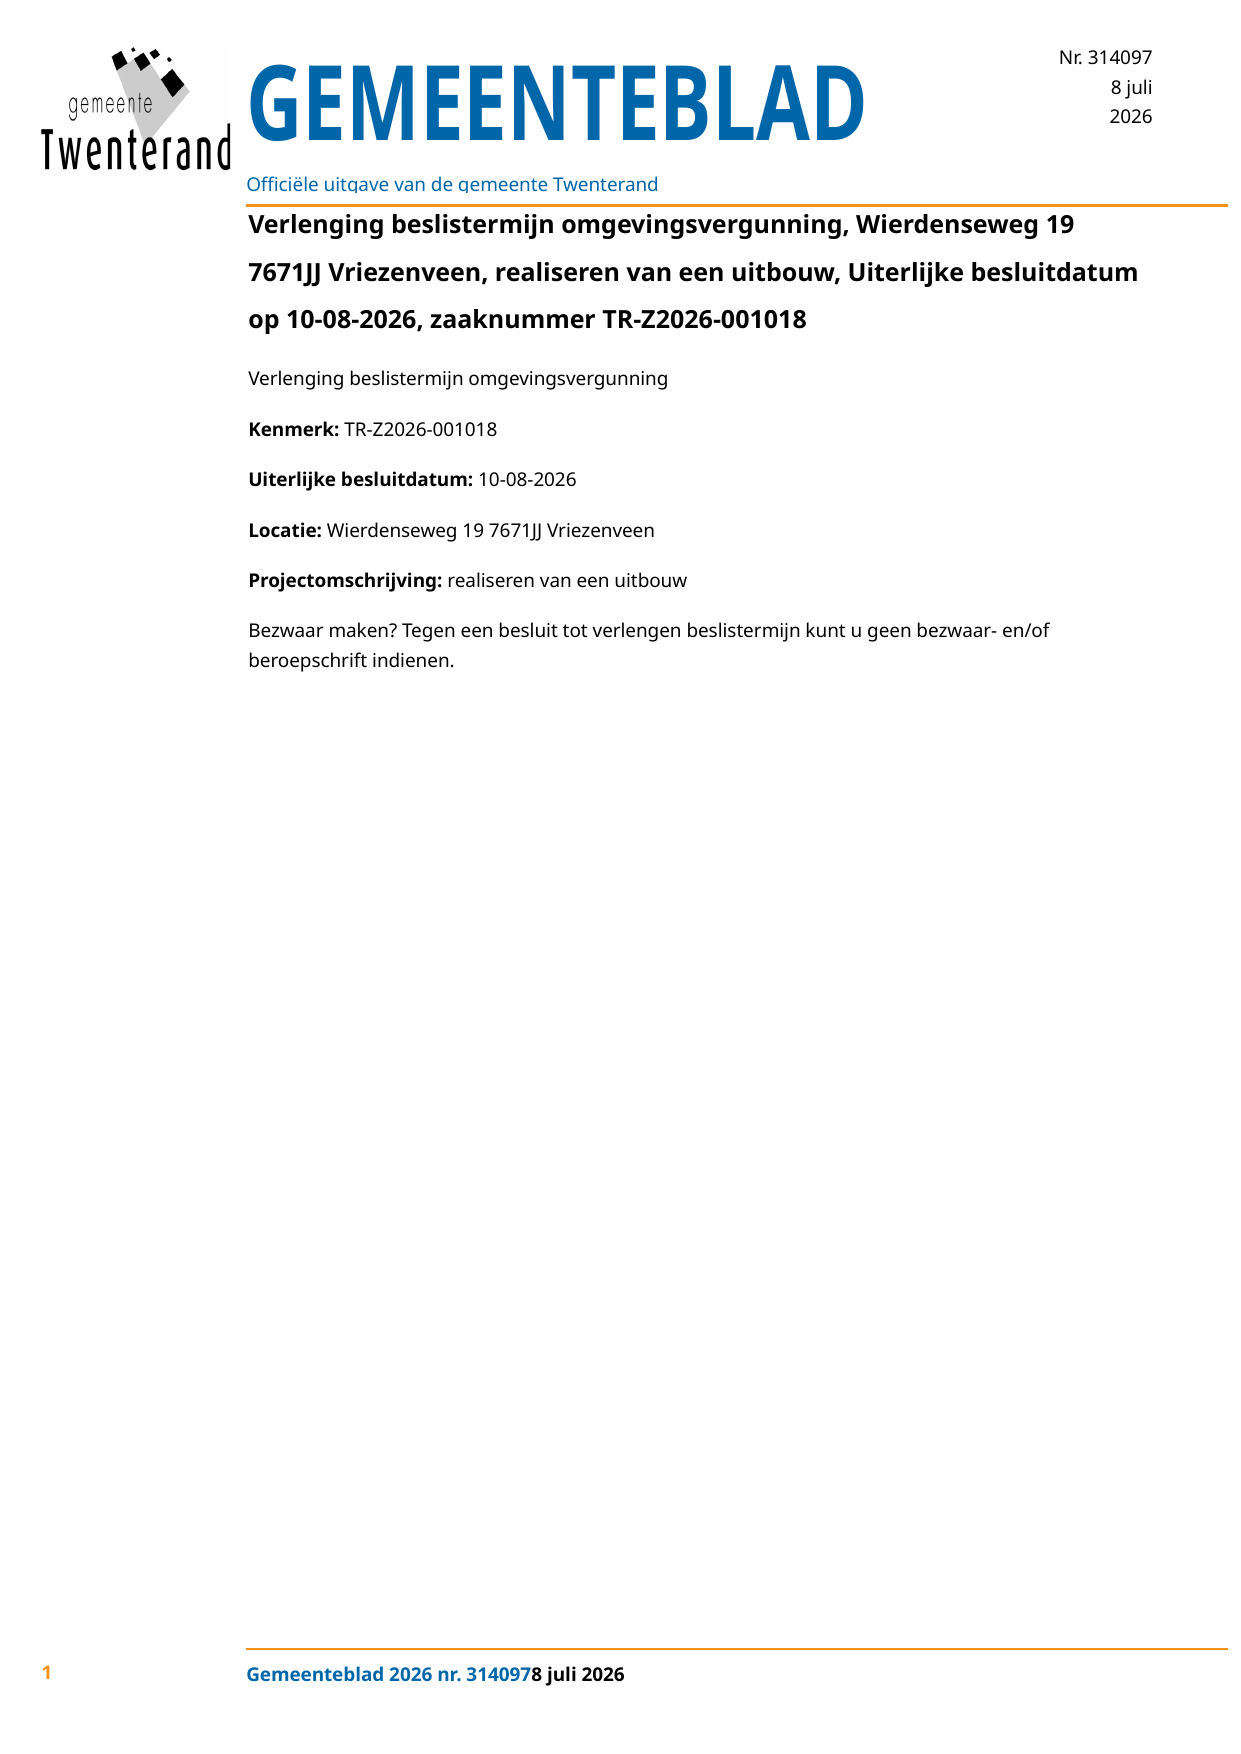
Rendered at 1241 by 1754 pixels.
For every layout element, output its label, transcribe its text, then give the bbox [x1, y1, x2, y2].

text Kenmerk: TR-Z2026-001018 [248, 416, 1152, 442]
text Projectomschrijving: realiseren van een uitbouw [248, 567, 1152, 593]
text Uiterlijke besluitdatum: 10-08-2026 [248, 466, 1152, 492]
text Locatie: Wierdenseweg 19 7671JJ Vriezenveen [248, 517, 1152, 542]
text Verlenging beslistermijn omgevingsvergunning, Wierdenseweg 19 7671JJ Vriezenveen, realiseren van een uitbouw, Uiterlijke besluitdatum op 10-08-2026, zaaknummer TR-Z2026-001018 [248, 207, 1152, 336]
picture [41, 47, 231, 172]
text Verlenging beslistermijn omgevingsvergunning [248, 366, 1152, 391]
text Bezwaar maken? Tegen een besluit tot verlengen beslistermijn kunt u geen bezwaar- en/of beroepschrift indienen. [248, 618, 1152, 673]
